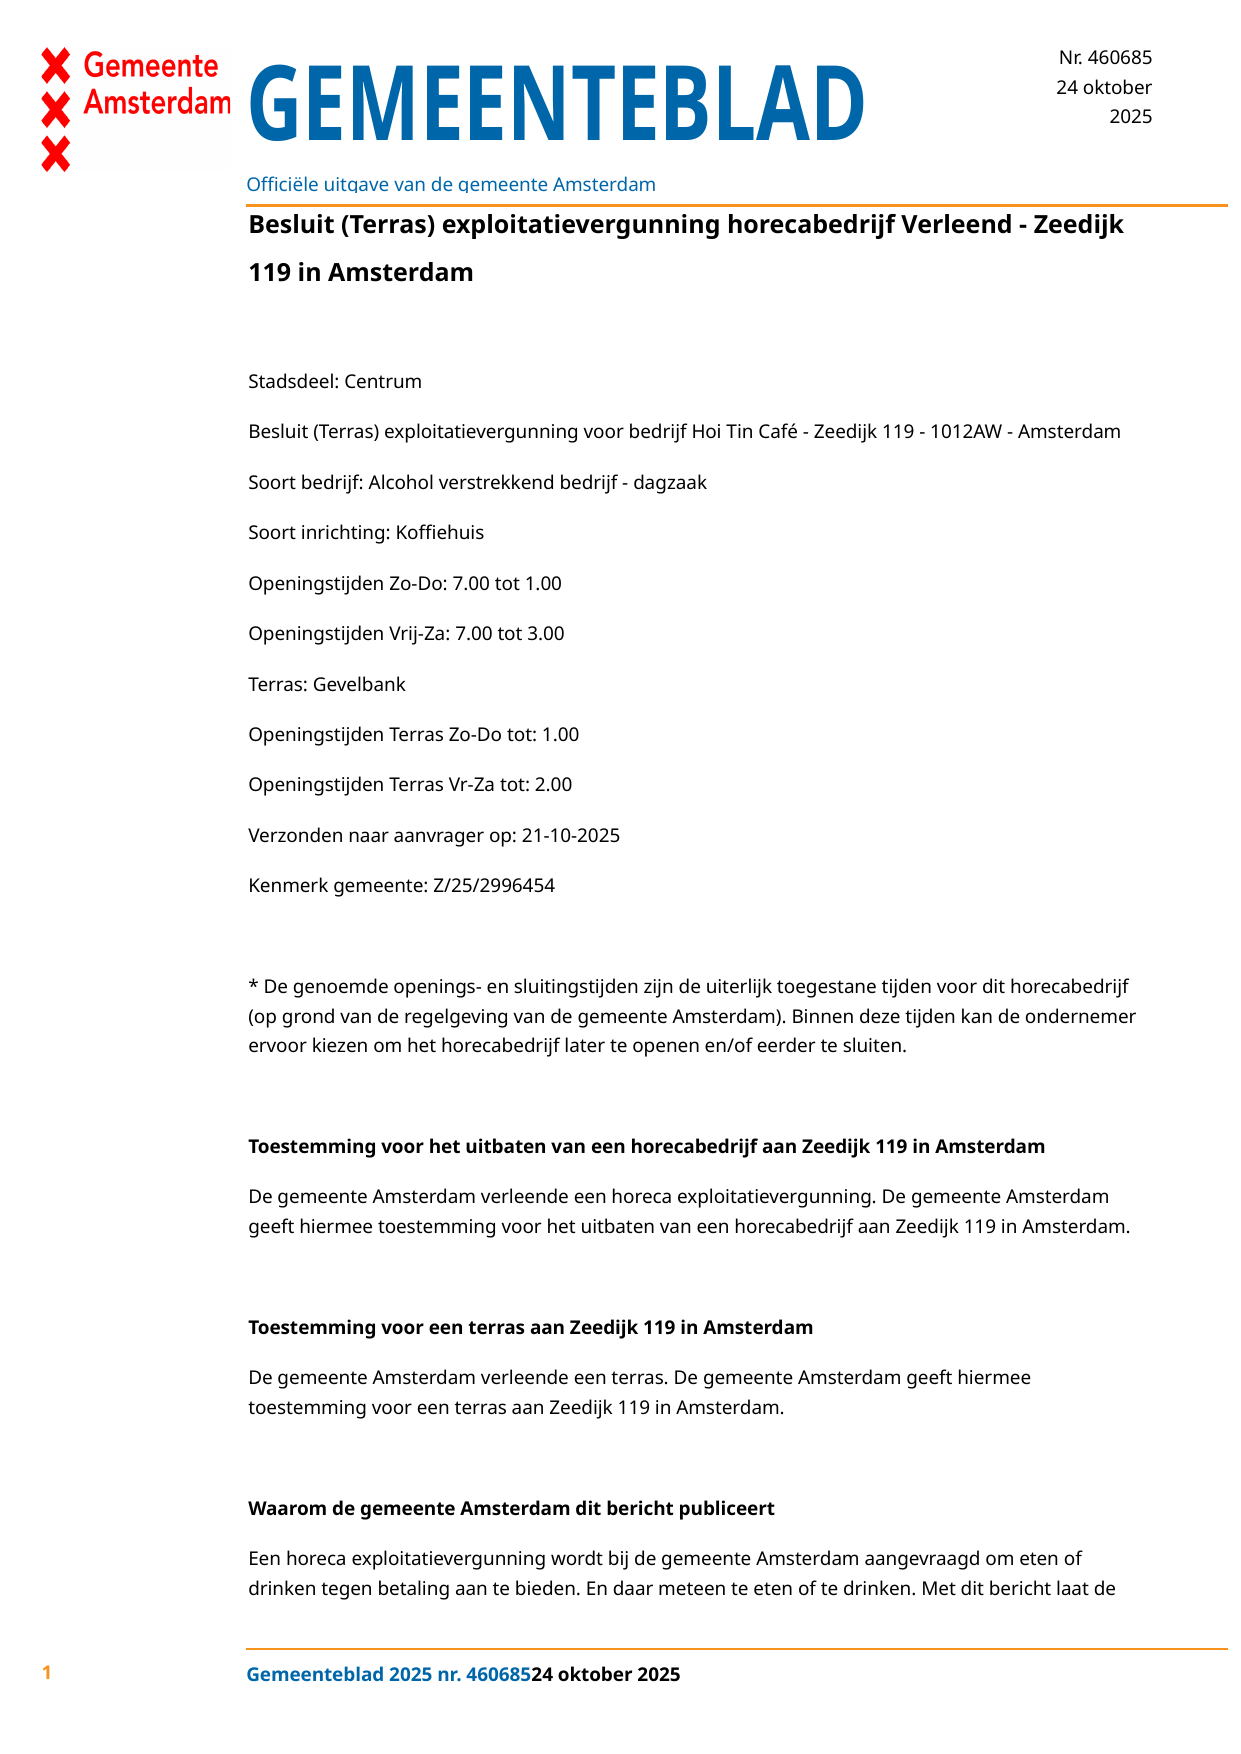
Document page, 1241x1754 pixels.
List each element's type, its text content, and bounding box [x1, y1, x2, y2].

text Openingstijden Terras Zo-Do tot: 1.00 [248, 721, 1152, 747]
text Een horeca exploitatievergunning wordt bij de gemeente Amsterdam aangevraagd om eten of drinken tegen betaling aan te bieden. En daar meteen te eten of te drinken. Met dit bericht laat de [248, 1545, 1152, 1601]
text Terras: Gevelbank [248, 671, 1152, 697]
text Stadsdeel: Centrum [248, 368, 1152, 394]
text * De genoemde openings- en sluitingstijden zijn de uiterlijk toegestane tijden voor dit horecabedrijf (op grond van de regelgeving van de gemeente Amsterdam). Binnen deze tijden kan de ondernemer ervoor kiezen om het horecabedrijf later te openen en/of eerder te sluiten. [248, 973, 1152, 1058]
text Toestemming voor het uitbaten van een horecabedrijf aan Zeedijk 119 in Amsterdam [248, 1133, 1152, 1159]
text Openingstijden Terras Vr-Za tot: 2.00 [248, 772, 1152, 797]
text Verzonden naar aanvrager op: 21-10-2025 [248, 822, 1152, 848]
picture [41, 47, 231, 172]
text Waarom de gemeente Amsterdam dit bericht publiceert [248, 1495, 1152, 1521]
text Openingstijden Vrij-Za: 7.00 tot 3.00 [248, 620, 1152, 646]
text Kenmerk gemeente: Z/25/2996454 [248, 872, 1152, 898]
text Soort bedrijf: Alcohol verstrekkend bedrijf - dagzaak [248, 469, 1152, 495]
text Soort inrichting: Koffiehuis [248, 519, 1152, 545]
text Besluit (Terras) exploitatievergunning voor bedrijf Hoi Tin Café - Zeedijk 119 - 1012AW - Amsterdam [248, 419, 1152, 444]
text Besluit (Terras) exploitatievergunning horecabedrijf Verleend - Zeedijk 119 in Amsterdam [248, 207, 1152, 288]
text Openingstijden Zo-Do: 7.00 tot 1.00 [248, 570, 1152, 596]
text Toestemming voor een terras aan Zeedijk 119 in Amsterdam [248, 1314, 1152, 1340]
text De gemeente Amsterdam verleende een horeca exploitatievergunning. De gemeente Amsterdam geeft hiermee toestemming voor het uitbaten van een horecabedrijf aan Zeedijk 119 in Amsterdam. [248, 1184, 1152, 1239]
text De gemeente Amsterdam verleende een terras. De gemeente Amsterdam geeft hiermee toestemming voor een terras aan Zeedijk 119 in Amsterdam. [248, 1364, 1152, 1420]
